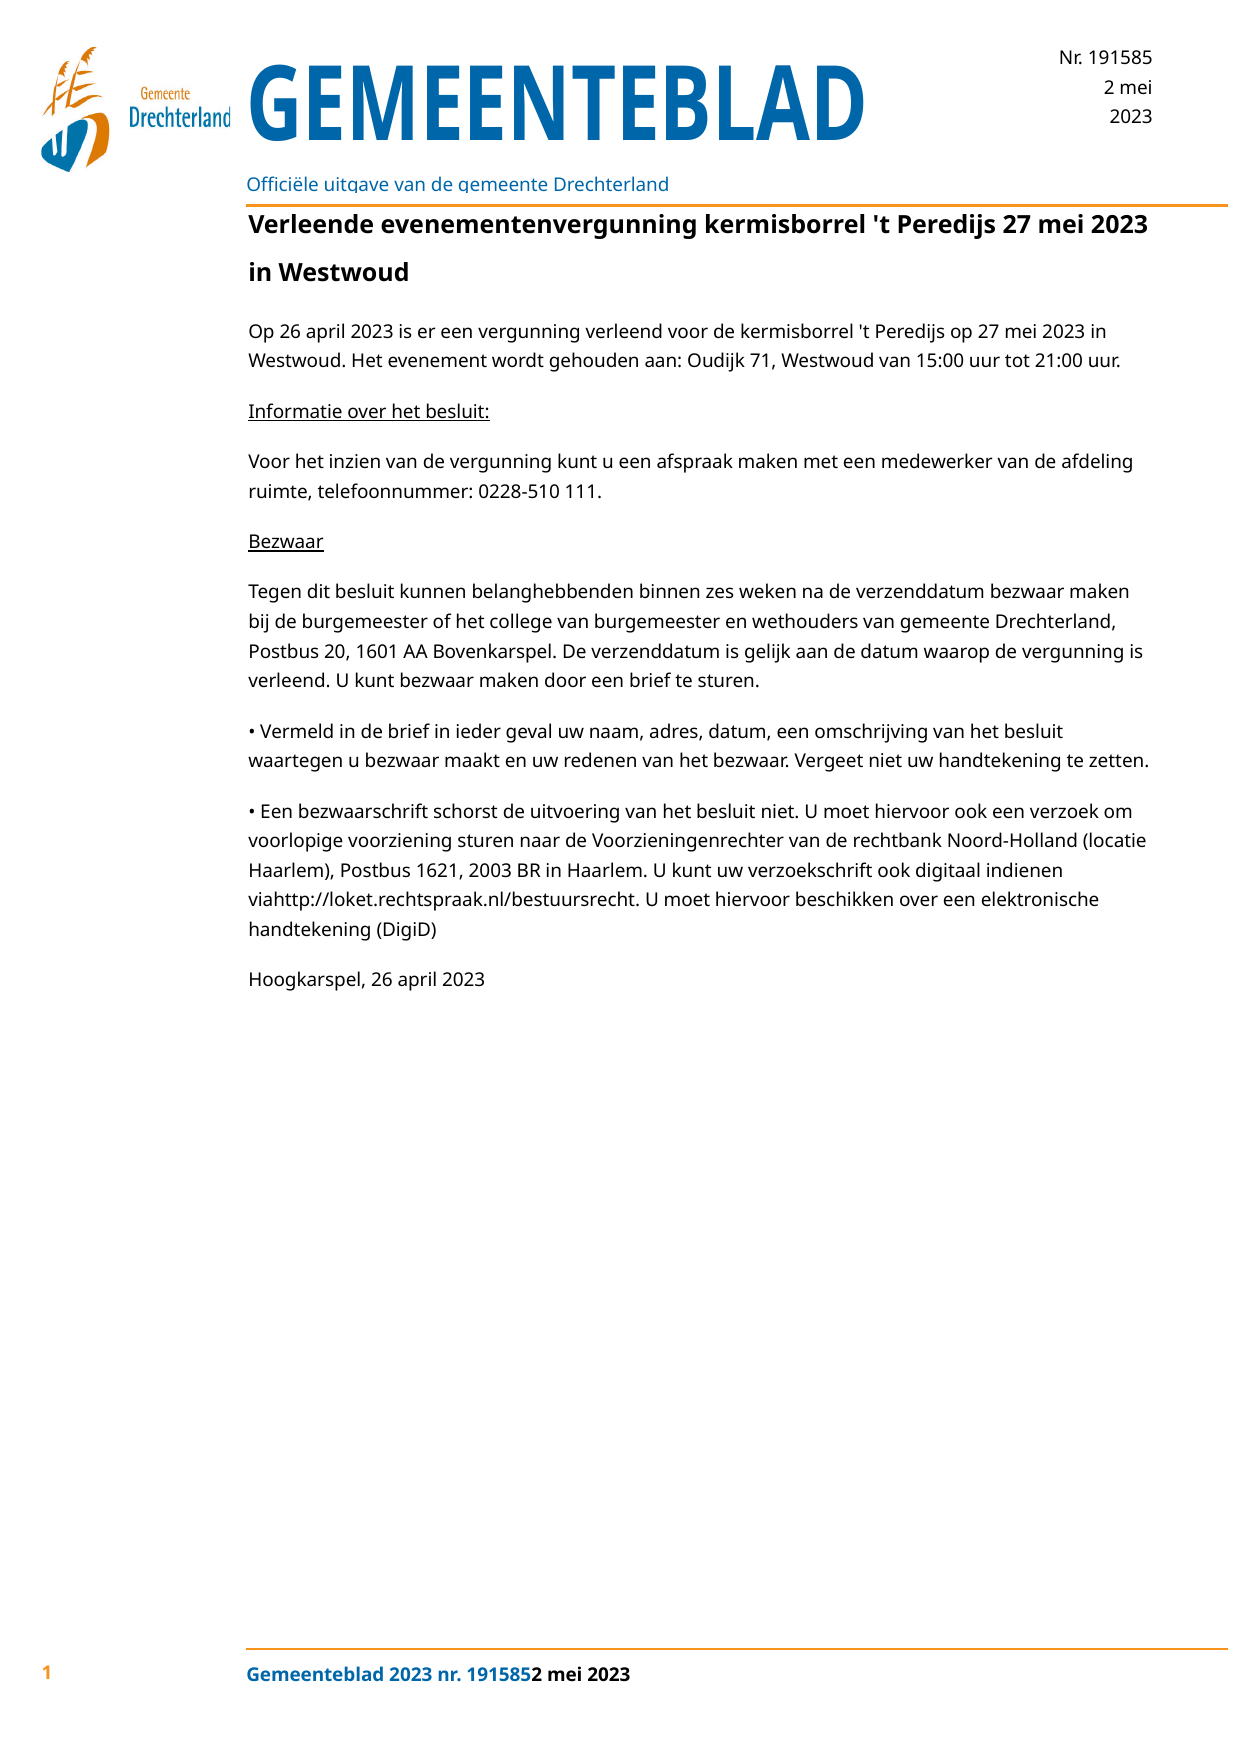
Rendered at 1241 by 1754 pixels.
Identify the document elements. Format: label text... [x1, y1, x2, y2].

text Hoogkarspel, 26 april 2023 [248, 967, 1152, 992]
text Bezwaar [248, 528, 1152, 554]
picture [226, 115, 231, 124]
text Informatie over het besluit: [248, 398, 1152, 424]
text Tegen dit besluit kunnen belanghebbenden binnen zes weken na de verzenddatum bezwaar maken bij de burgemeester of het college van burgemeester en wethouders van gemeente Drechterland, Postbus 20, 1601 AA Bovenkarspel. De verzenddatum is gelijk aan de datum waarop de vergunning is verleend. U kunt bezwaar maken door een brief te sturen. [248, 579, 1152, 693]
text • Een bezwaarschrift schorst de uitvoering van het besluit niet. U moet hiervoor ook een verzoek om voorlopige voorziening sturen naar de Voorzieningenrechter van de rechtbank Noord-Holland (locatie Haarlem), Postbus 1621, 2003 BR in Haarlem. U kunt uw verzoekschrift ook digitaal indienen viahttp://loket.rechtspraak.nl/bestuursrecht. U moet hiervoor beschikken over een elektronische handtekening (DigiD) [248, 798, 1152, 942]
picture [41, 158, 64, 172]
text Verleende evenementenvergunning kermisborrel 't Peredijs 27 mei 2023 in Westwoud [248, 207, 1152, 288]
text Voor het inzien van de vergunning kunt u een afspraak maken met een medewerker van de afdeling ruimte, telefoonnummer: 0228-510 111. [248, 448, 1152, 504]
text Op 26 april 2023 is er een vergunning verleend voor de kermisborrel 't Peredijs op 27 mei 2023 in Westwoud. Het evenement wordt gehouden aan: Oudijk 71, Westwoud van 15:00 uur tot 21:00 uur. [248, 318, 1152, 373]
picture [41, 47, 231, 172]
text • Vermeld in de brief in ieder geval uw naam, adres, datum, een omschrijving van het besluit waartegen u bezwaar maakt en uw redenen van het bezwaar. Vergeet niet uw handtekening te zetten. [248, 718, 1152, 773]
